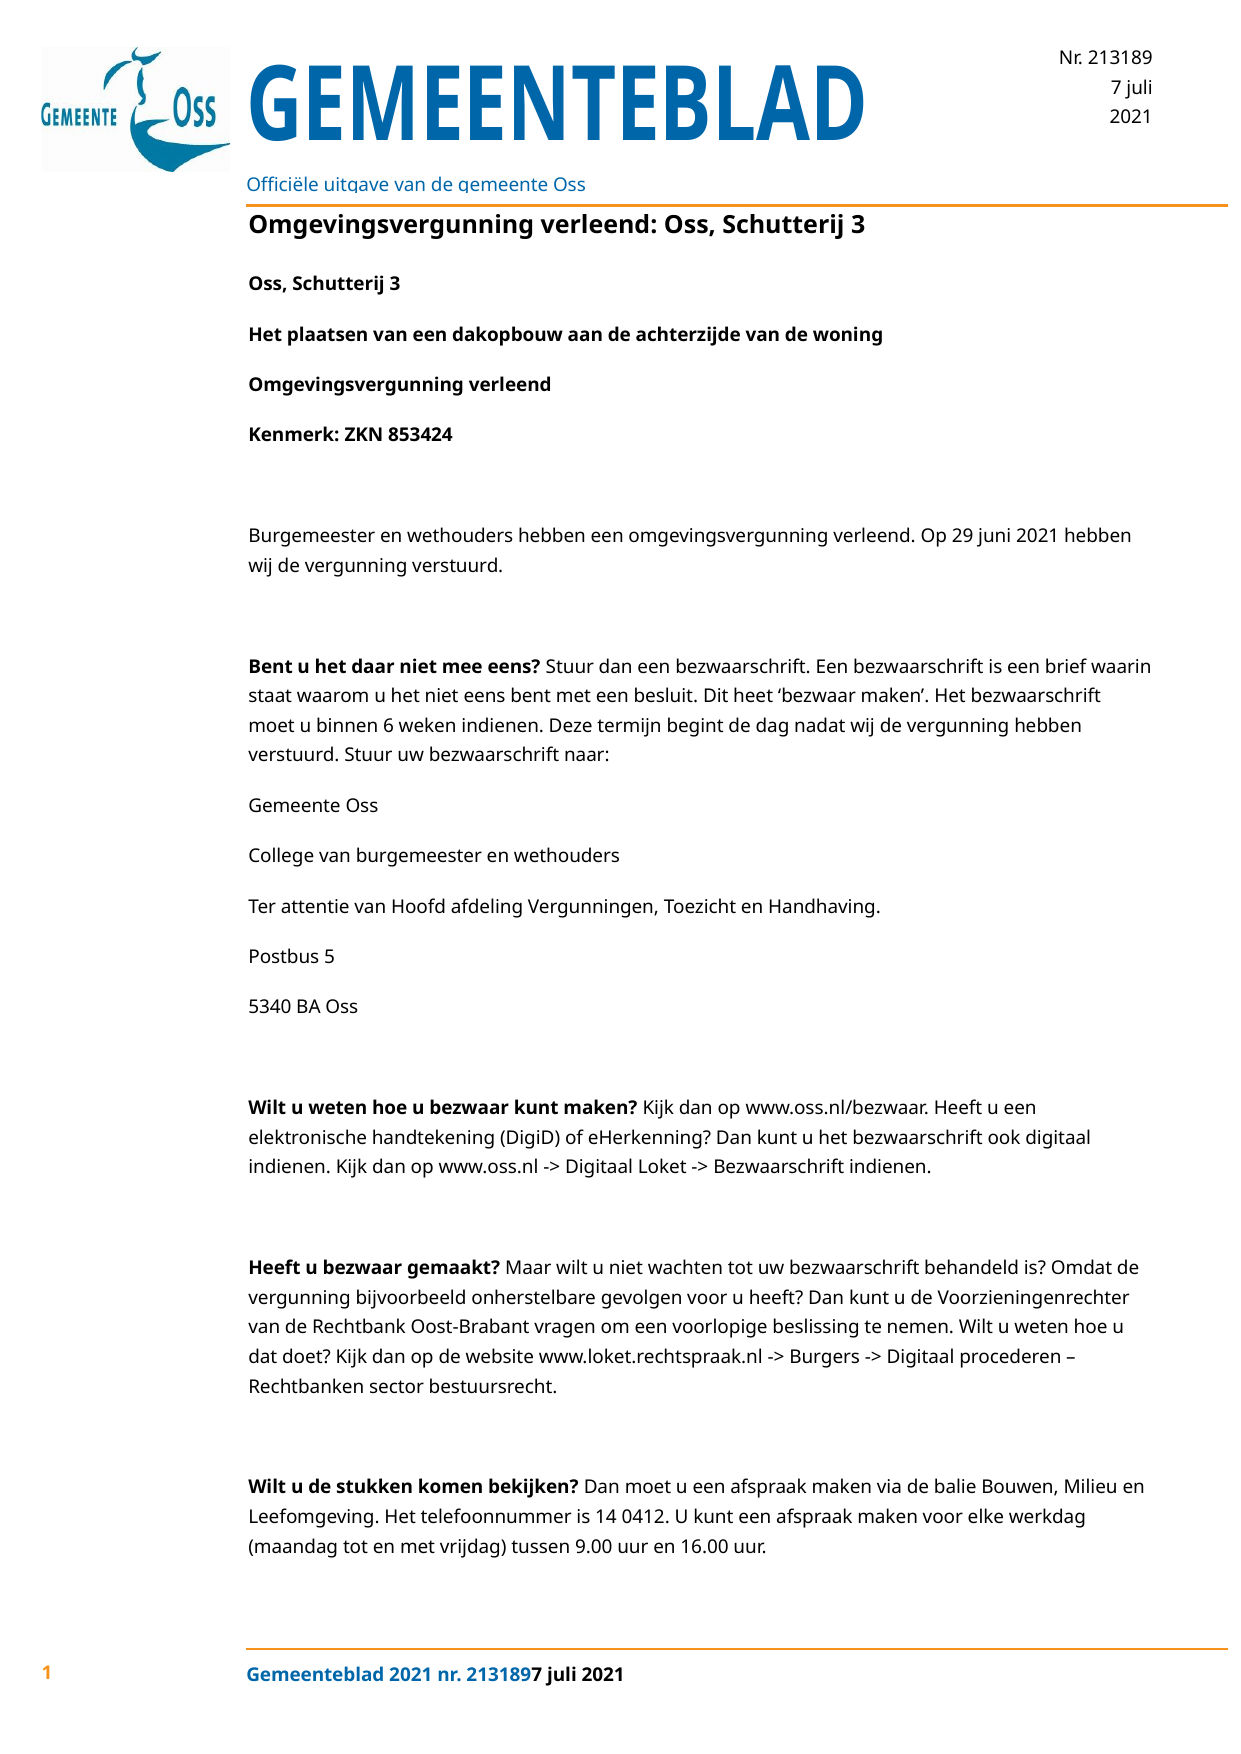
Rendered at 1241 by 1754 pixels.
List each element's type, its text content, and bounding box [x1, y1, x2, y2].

text Oss, Schutterij 3 [248, 270, 1152, 296]
text Het plaatsen van een dakopbouw aan de achterzijde van de woning [248, 321, 1152, 346]
text College van burgemeester en wethouders [248, 842, 1152, 868]
text Omgevingsvergunning verleend [248, 371, 1152, 397]
text Heeft u bezwaar gemaakt? Maar wilt u niet wachten tot uw bezwaarschrift behandeld is? Omdat de vergunning bijvoorbeeld onherstelbare gevolgen voor u heeft? Dan kunt u de Voorzieningenrechter van de Rechtbank Oost-Brabant vragen om een voorlopige beslissing te nemen. Wilt u weten hoe u dat doet? Kijk dan op de website www.loket.rechtspraak.nl -> Burgers -> Digitaal procederen – Rechtbanken sector bestuursrecht. [248, 1254, 1152, 1398]
text 5340 BA Oss [248, 994, 1152, 1019]
text Omgevingsvergunning verleend: Oss, Schutterij 3 [248, 207, 1152, 241]
picture [41, 47, 231, 172]
text Kenmerk: ZKN 853424 [248, 422, 1152, 447]
text Bent u het daar niet mee eens? Stuur dan een bezwaarschrift. Een bezwaarschrift is een brief waarin staat waarom u het niet eens bent met een besluit. Dit heet ‘bezwaar maken’. Het bezwaarschrift moet u binnen 6 weken indienen. Deze termijn begint de dag nadat wij de vergunning hebben verstuurd. Stuur uw bezwaarschrift naar: [248, 653, 1152, 767]
text Postbus 5 [248, 943, 1152, 969]
text Gemeente Oss [248, 792, 1152, 818]
text Wilt u weten hoe u bezwaar kunt maken? Kijk dan op www.oss.nl/bezwaar. Heeft u een elektronische handtekening (DigiD) of eHerkenning? Dan kunt u het bezwaarschrift ook digitaal indienen. Kijk dan op www.oss.nl -> Digitaal Loket -> Bezwaarschrift indienen. [248, 1094, 1152, 1179]
text Ter attentie van Hoofd afdeling Vergunningen, Toezicht en Handhaving. [248, 893, 1152, 918]
text Wilt u de stukken komen bekijken? Dan moet u een afspraak maken via de balie Bouwen, Milieu en Leefomgeving. Het telefoonnummer is 14 0412. U kunt een afspraak maken voor elke werkdag (maandag tot en met vrijdag) tussen 9.00 uur en 16.00 uur. [248, 1474, 1152, 1558]
text Burgemeester en wethouders hebben een omgevingsvergunning verleend. Op 29 juni 2021 hebben wij de vergunning verstuurd. [248, 522, 1152, 578]
